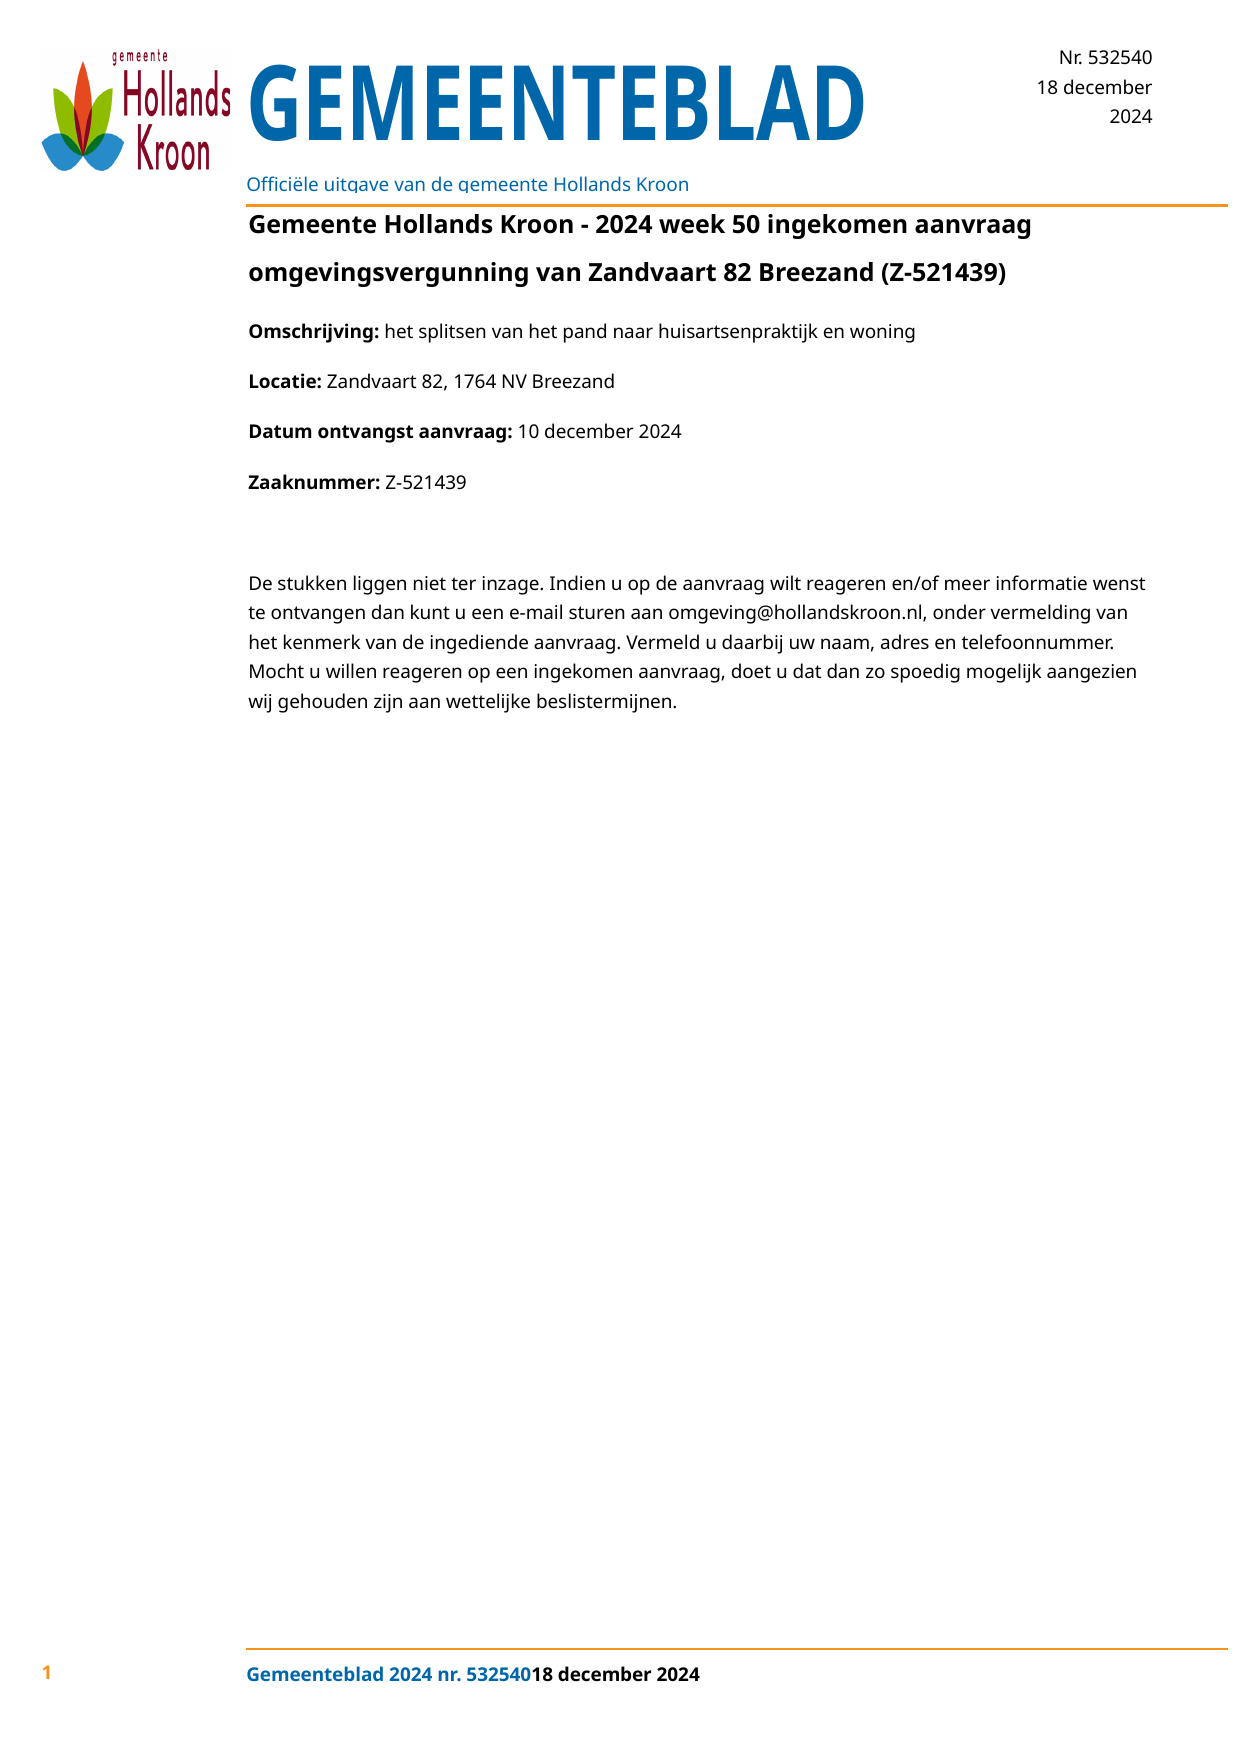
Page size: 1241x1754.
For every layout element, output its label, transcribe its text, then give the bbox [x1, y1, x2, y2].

text Locatie: Zandvaart 82, 1764 NV Breezand [248, 368, 1152, 394]
text Gemeente Hollands Kroon - 2024 week 50 ingekomen aanvraag omgevingsvergunning van Zandvaart 82 Breezand (Z-521439) [248, 207, 1152, 288]
text Datum ontvangst aanvraag: 10 december 2024 [248, 419, 1152, 444]
text Omschrijving: het splitsen van het pand naar huisartsenpraktijk en woning [248, 318, 1152, 344]
text De stukken liggen niet ter inzage. Indien u op de aanvraag wilt reageren en/of meer informatie wenst te ontvangen dan kunt u een e-mail sturen aan omgeving@hollandskroon.nl, onder vermelding van het kenmerk van de ingediende aanvraag. Vermeld u daarbij uw naam, adres en telefoonnummer. Mocht u willen reageren op een ingekomen aanvraag, doet u dat dan zo spoedig mogelijk aangezien wij gehouden zijn aan wettelijke beslistermijnen. [248, 570, 1152, 714]
picture [41, 47, 231, 172]
text Zaaknummer: Z-521439 [248, 469, 1152, 495]
